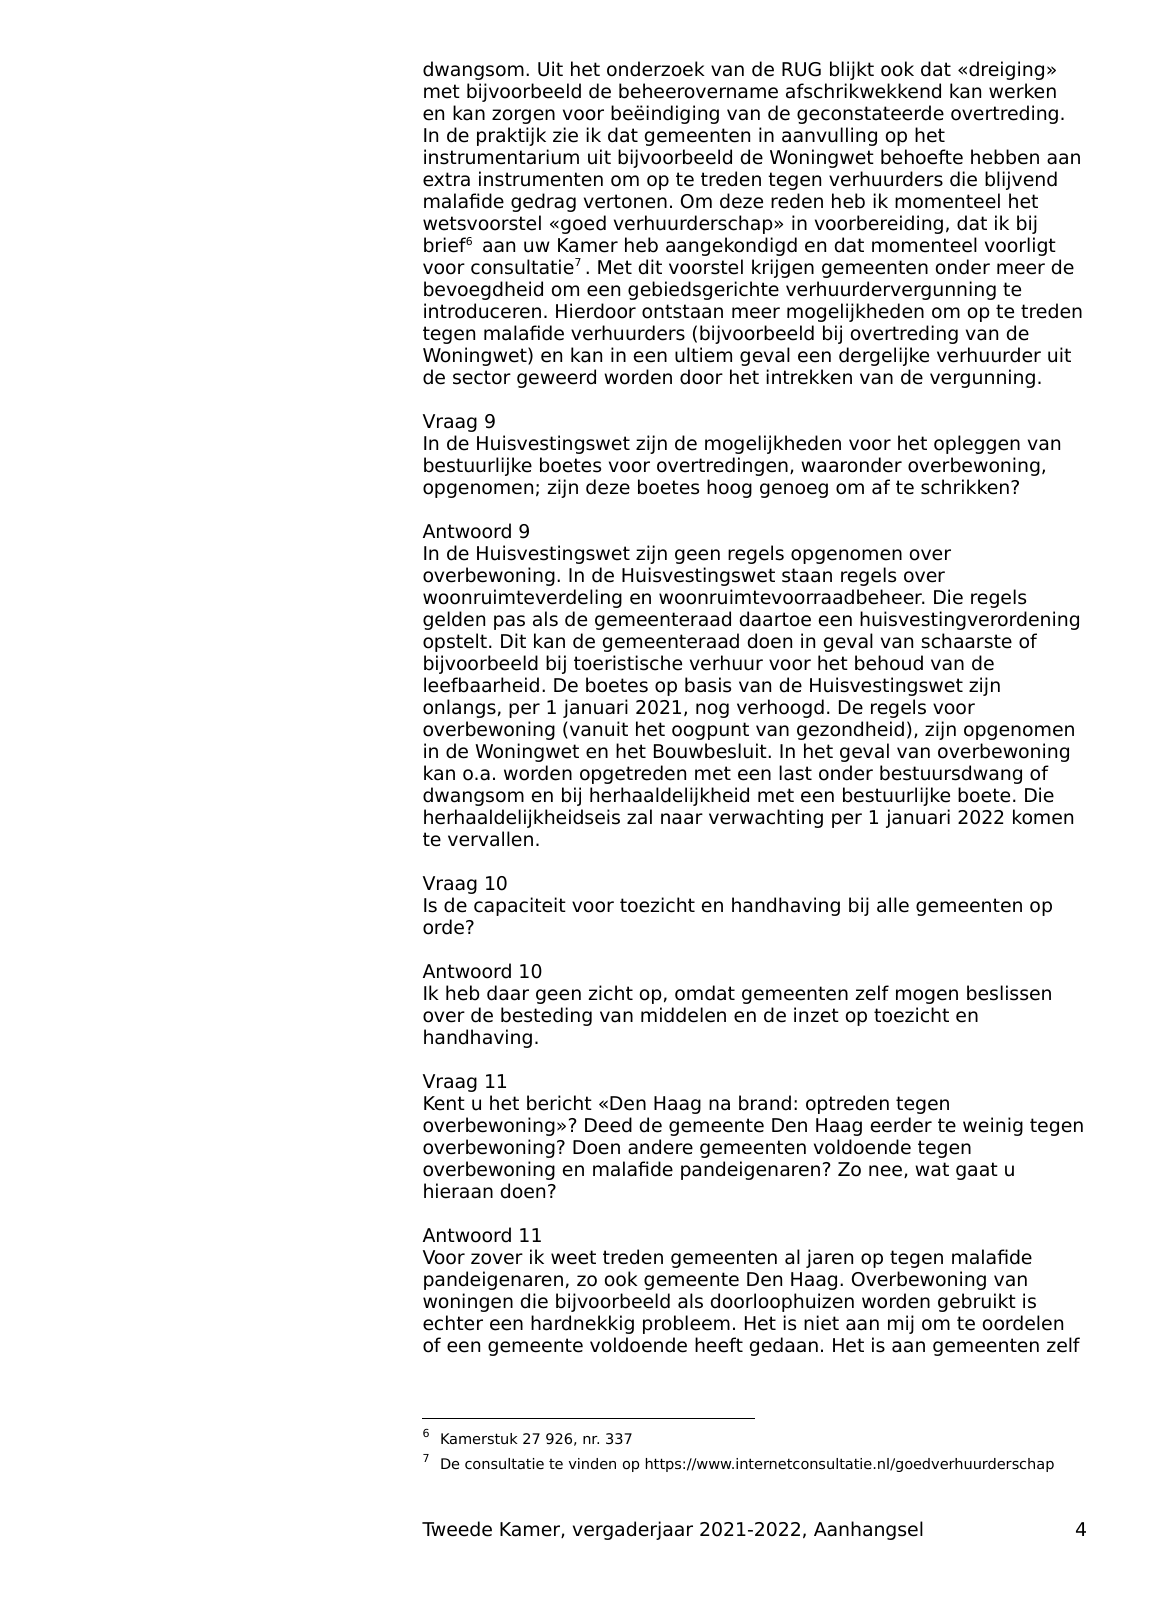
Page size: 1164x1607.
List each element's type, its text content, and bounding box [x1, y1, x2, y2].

text Ik heb daar geen zicht op, omdat gemeenten zelf mogen beslissen over de besteding van middelen en de inzet op toezicht en handhaving. [422, 983, 1087, 1049]
text In de praktijk zie ik dat gemeenten in aanvulling op het instrumentarium uit bijvoorbeeld de Woningwet behoefte hebben aan extra instrumenten om op te treden tegen verhuurders die blijvend malafide gedrag vertonen. Om deze reden heb ik momenteel het wetsvoorstel «goed verhuurderschap» in voorbereiding, dat ik bij brief aan uw Kamer heb aangekondigd en dat momenteel voorligt voor consultatie. Met dit voorstel krijgen gemeenten onder meer de bevoegdheid om een gebiedsgerichte verhuurdervergunning te introduceren. Hierdoor ontstaan meer mogelijkheden om op te treden tegen malafide verhuurders (bijvoorbeeld bij overtreding van de Woningwet) en kan in een ultiem geval een dergelijke verhuurder uit de sector geweerd worden door het intrekken van de vergunning. [422, 125, 1087, 389]
text Is de capaciteit voor toezicht en handhaving bij alle gemeenten op orde? [422, 895, 1087, 939]
text Kamerstuk 27 926, nr. 337 [422, 1427, 1087, 1449]
text Voor zover ik weet treden gemeenten al jaren op tegen malafide pandeigenaren, zo ook gemeente Den Haag. Overbewoning van woningen die bijvoorbeeld als doorloophuizen worden gebruikt is echter een hardnekkig probleem. Het is niet aan mij om te oordelen of een gemeente voldoende heeft gedaan. Het is aan gemeenten zelf [422, 1247, 1087, 1357]
text De consultatie te vinden op https://www.internetconsultatie.nl/goedverhuurderschap [422, 1452, 1087, 1474]
text In de Huisvestingswet zijn geen regels opgenomen over overbewoning. In de Huisvestingswet staan regels over woonruimteverdeling en woonruimtevoorraadbeheer. Die regels gelden pas als de gemeenteraad daartoe een huisvestingverordening opstelt. Dit kan de gemeenteraad doen in geval van schaarste of bijvoorbeeld bij toeristische verhuur voor het behoud van de leefbaarheid. De boetes op basis van de Huisvestingswet zijn onlangs, per 1 januari 2021, nog verhoogd. De regels voor overbewoning (vanuit het oogpunt van gezondheid), zijn opgenomen in de Woningwet en het Bouwbesluit. In het geval van overbewoning kan o.a. worden opgetreden met een last onder bestuursdwang of dwangsom en bij herhaaldelijkheid met een bestuurlijke boete. Die herhaaldelijkheidseis zal naar verwachting per 1 januari 2022 komen te vervallen. [422, 543, 1087, 851]
text Antwoord 11 [422, 1225, 1087, 1247]
text Vraag 11 [422, 1071, 1087, 1093]
text Antwoord 10 [422, 961, 1087, 983]
text Vraag 10 [422, 873, 1087, 895]
text Vraag 9 [422, 411, 1087, 433]
text Kent u het bericht «Den Haag na brand: optreden tegen overbewoning»? Deed de gemeente Den Haag eerder te weinig tegen overbewoning? Doen andere gemeenten voldoende tegen overbewoning en malafide pandeigenaren? Zo nee, wat gaat u hieraan doen? [422, 1093, 1087, 1203]
text dwangsom. Uit het onderzoek van de RUG blijkt ook dat «dreiging» met bijvoorbeeld de beheerovername afschrikwekkend kan werken en kan zorgen voor beëindiging van de geconstateerde overtreding. [422, 59, 1087, 125]
text In de Huisvestingswet zijn de mogelijkheden voor het opleggen van bestuurlijke boetes voor overtredingen, waaronder overbewoning, opgenomen; zijn deze boetes hoog genoeg om af te schrikken? [422, 433, 1087, 499]
text Antwoord 9 [422, 521, 1087, 543]
